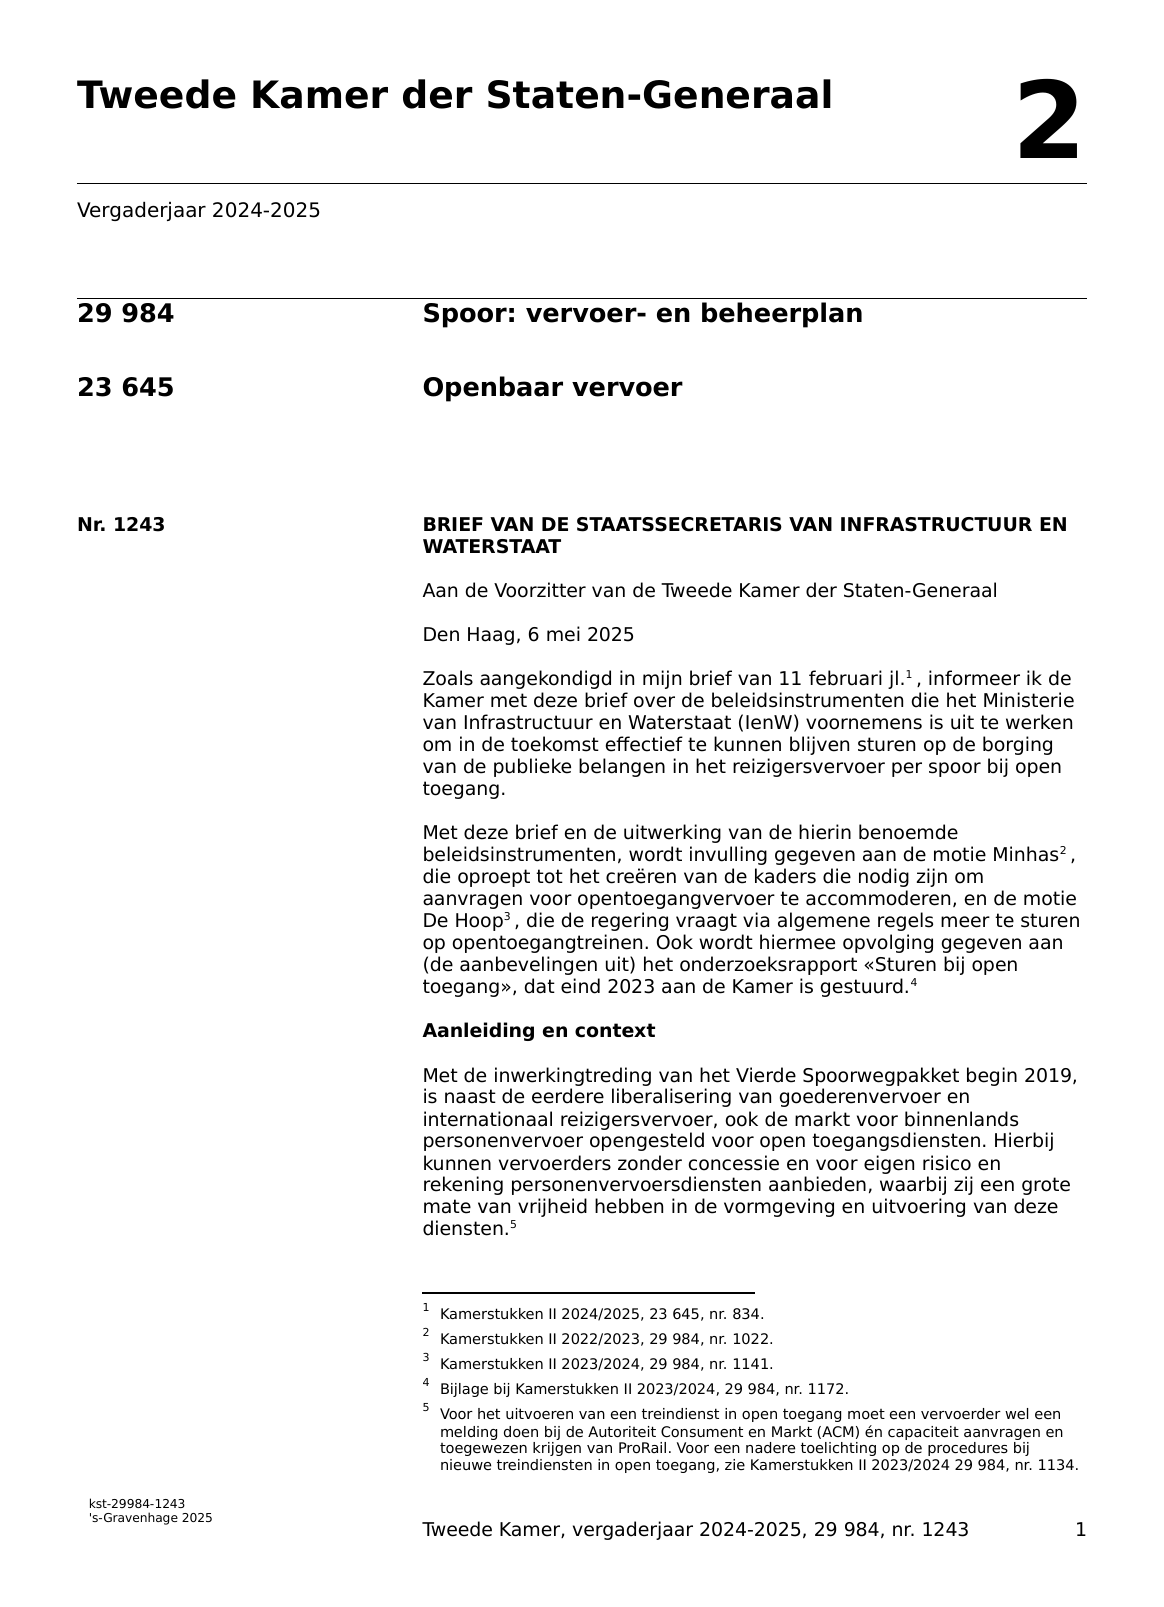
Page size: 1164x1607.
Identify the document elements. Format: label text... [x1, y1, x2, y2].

table_header 2 [886, 59, 1087, 183]
subtitle 23 645 Openbaar vervoer [77, 373, 1087, 403]
text Voor het uitvoeren van een treindienst in open toegang moet een vervoerder wel een melding doen bij de Autoriteit Consument en Markt (ACM) én capaciteit aanvragen en toegewezen krijgen van ProRail. Voor een nadere toelichting op de procedures bij nieuwe treindiensten in open toegang, zie Kamerstukken II 2023/2024 29 984, nr. 1134. [422, 1402, 1087, 1474]
table_header Tweede Kamer der Staten-Generaal [77, 59, 886, 183]
text Den Haag, 6 mei 2025 [422, 624, 1087, 646]
text Kamerstukken II 2022/2023, 29 984, nr. 1022. [422, 1327, 1087, 1349]
text 's-Gravenhage 2025 [88, 1511, 323, 1525]
subtitle Nr. 1243 BRIEF VAN DE STAATSSECRETARIS VAN INFRASTRUCTUUR EN WATERSTAAT [77, 514, 1087, 558]
text Bijlage bij Kamerstukken II 2023/2024, 29 984, nr. 1172. [422, 1377, 1087, 1399]
text Kamerstukken II 2023/2024, 29 984, nr. 1141. [422, 1352, 1087, 1374]
text kst-29984-1243 [88, 1497, 323, 1511]
text Met de inwerkingtreding van het Vierde Spoorwegpakket begin 2019, is naast de eerdere liberalisering van goederenvervoer en internationaal reizigersvervoer, ook de markt voor binnenlands personenvervoer opengesteld voor open toegangsdiensten. Hierbij kunnen vervoerders zonder concessie en voor eigen risico en rekening personenvervoersdiensten aanbieden, waarbij zij een grote mate van vrijheid hebben in de vormgeving en uitvoering van deze diensten. [422, 1064, 1087, 1240]
table_cell Vergaderjaar 2024-2025 [77, 184, 1087, 298]
text Aan de Voorzitter van de Tweede Kamer der Staten-Generaal [422, 580, 1087, 602]
subtitle Aanleiding en context [422, 1020, 1087, 1042]
text Kamerstukken II 2024/2025, 23 645, nr. 834. [422, 1302, 1087, 1324]
subtitle 29 984 Spoor: vervoer- en beheerplan [77, 299, 1087, 329]
text Zoals aangekondigd in mijn brief van 11 februari jl., informeer ik de Kamer met deze brief over de beleidsinstrumenten die het Ministerie van Infrastructuur en Waterstaat (IenW) voornemens is uit te werken om in de toekomst effectief te kunnen blijven sturen op de borging van de publieke belangen in het reizigersvervoer per spoor bij open toegang. [422, 668, 1087, 800]
text Met deze brief en de uitwerking van de hierin benoemde beleidsinstrumenten, wordt invulling gegeven aan de motie Minhas, die oproept tot het creëren van de kaders die nodig zijn om aanvragen voor opentoegangvervoer te accommoderen, en de motie De Hoop, die de regering vraagt via algemene regels meer te sturen op opentoegangtreinen. Ook wordt hiermee opvolging gegeven aan (de aanbevelingen uit) het onderzoeksrapport «Sturen bij open toegang», dat eind 2023 aan de Kamer is gestuurd. [422, 822, 1087, 998]
